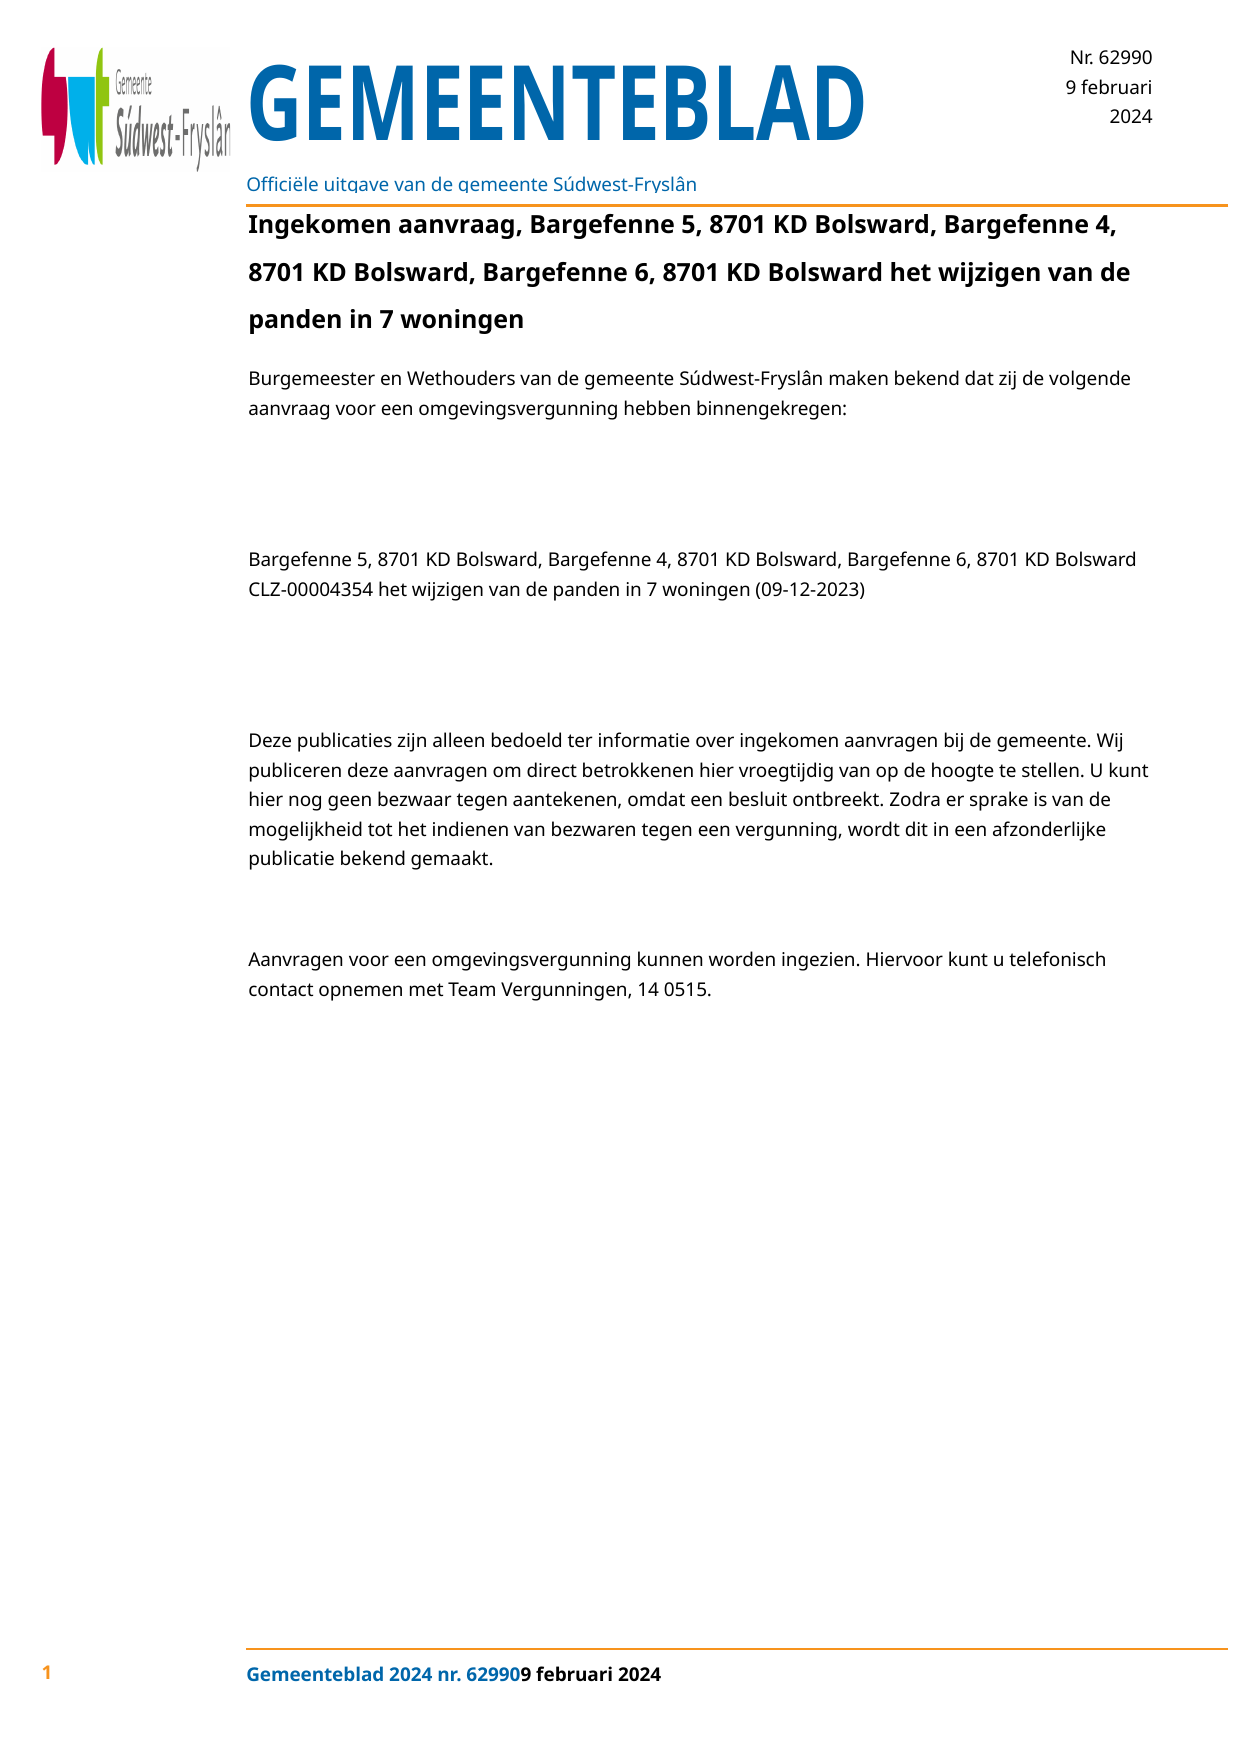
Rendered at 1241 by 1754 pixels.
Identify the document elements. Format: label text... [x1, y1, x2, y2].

text Deze publicaties zijn alleen bedoeld ter informatie over ingekomen aanvragen bij de gemeente. Wij publiceren deze aanvragen om direct betrokkenen hier vroegtijdig van op de hoogte te stellen. U kunt hier nog geen bezwaar tegen aantekenen, omdat een besluit ontbreekt. Zodra er sprake is van de mogelijkheid tot het indienen van bezwaren tegen een vergunning, wordt dit in een afzonderlijke publicatie bekend gemaakt. [248, 727, 1152, 871]
text Burgemeester en Wethouders van de gemeente Súdwest-Fryslân maken bekend dat zij de volgende aanvraag voor een omgevingsvergunning hebben binnengekregen: [248, 366, 1152, 421]
picture [41, 47, 231, 172]
text Bargefenne 5, 8701 KD Bolsward, Bargefenne 4, 8701 KD Bolsward, Bargefenne 6, 8701 KD Bolsward CLZ-00004354 het wijzigen van de panden in 7 woningen (09-12-2023) [248, 546, 1152, 602]
text Aanvragen voor een omgevingsvergunning kunnen worden ingezien. Hiervoor kunt u telefonisch contact opnemen met Team Vergunningen, 14 0515. [248, 946, 1152, 1002]
text Ingekomen aanvraag, Bargefenne 5, 8701 KD Bolsward, Bargefenne 4, 8701 KD Bolsward, Bargefenne 6, 8701 KD Bolsward het wijzigen van de panden in 7 woningen [248, 207, 1152, 336]
